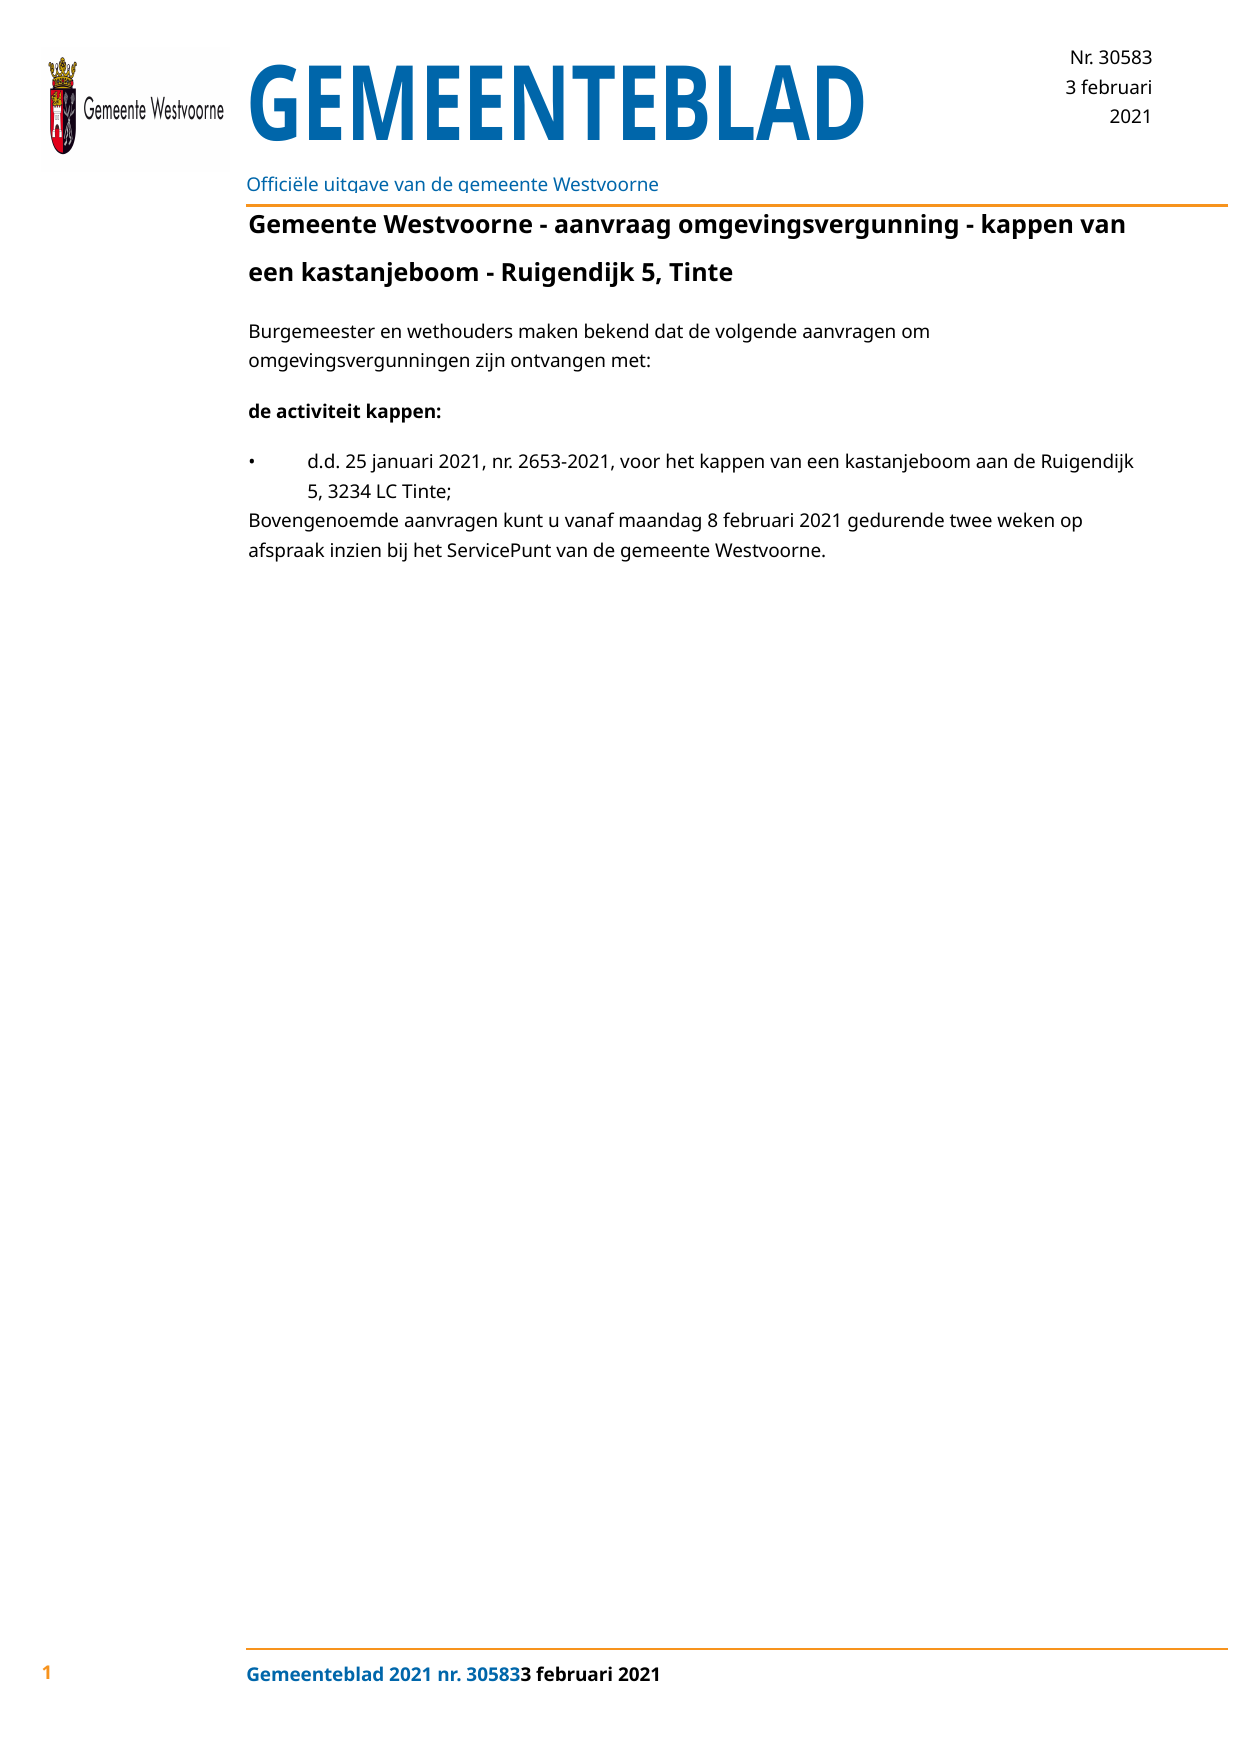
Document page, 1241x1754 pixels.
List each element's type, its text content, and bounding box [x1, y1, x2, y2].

text de activiteit kappen: [248, 398, 1152, 424]
text Burgemeester en wethouders maken bekend dat de volgende aanvragen om omgevingsvergunningen zijn ontvangen met: [248, 318, 1152, 373]
picture [41, 47, 231, 172]
text Bovengenoemde aanvragen kunt u vanaf maandag 8 februari 2021 gedurende twee weken op afspraak inzien bij het ServicePunt van de gemeente Westvoorne. [248, 507, 1152, 563]
text Gemeente Westvoorne - aanvraag omgevingsvergunning - kappen van een kastanjeboom - Ruigendijk 5, Tinte [248, 207, 1152, 288]
list d.d. 25 januari 2021, nr. 2653-2021, voor het kappen van een kastanjeboom aan de Ruigendijk 5, 3234 LC Tinte; [248, 448, 1152, 504]
